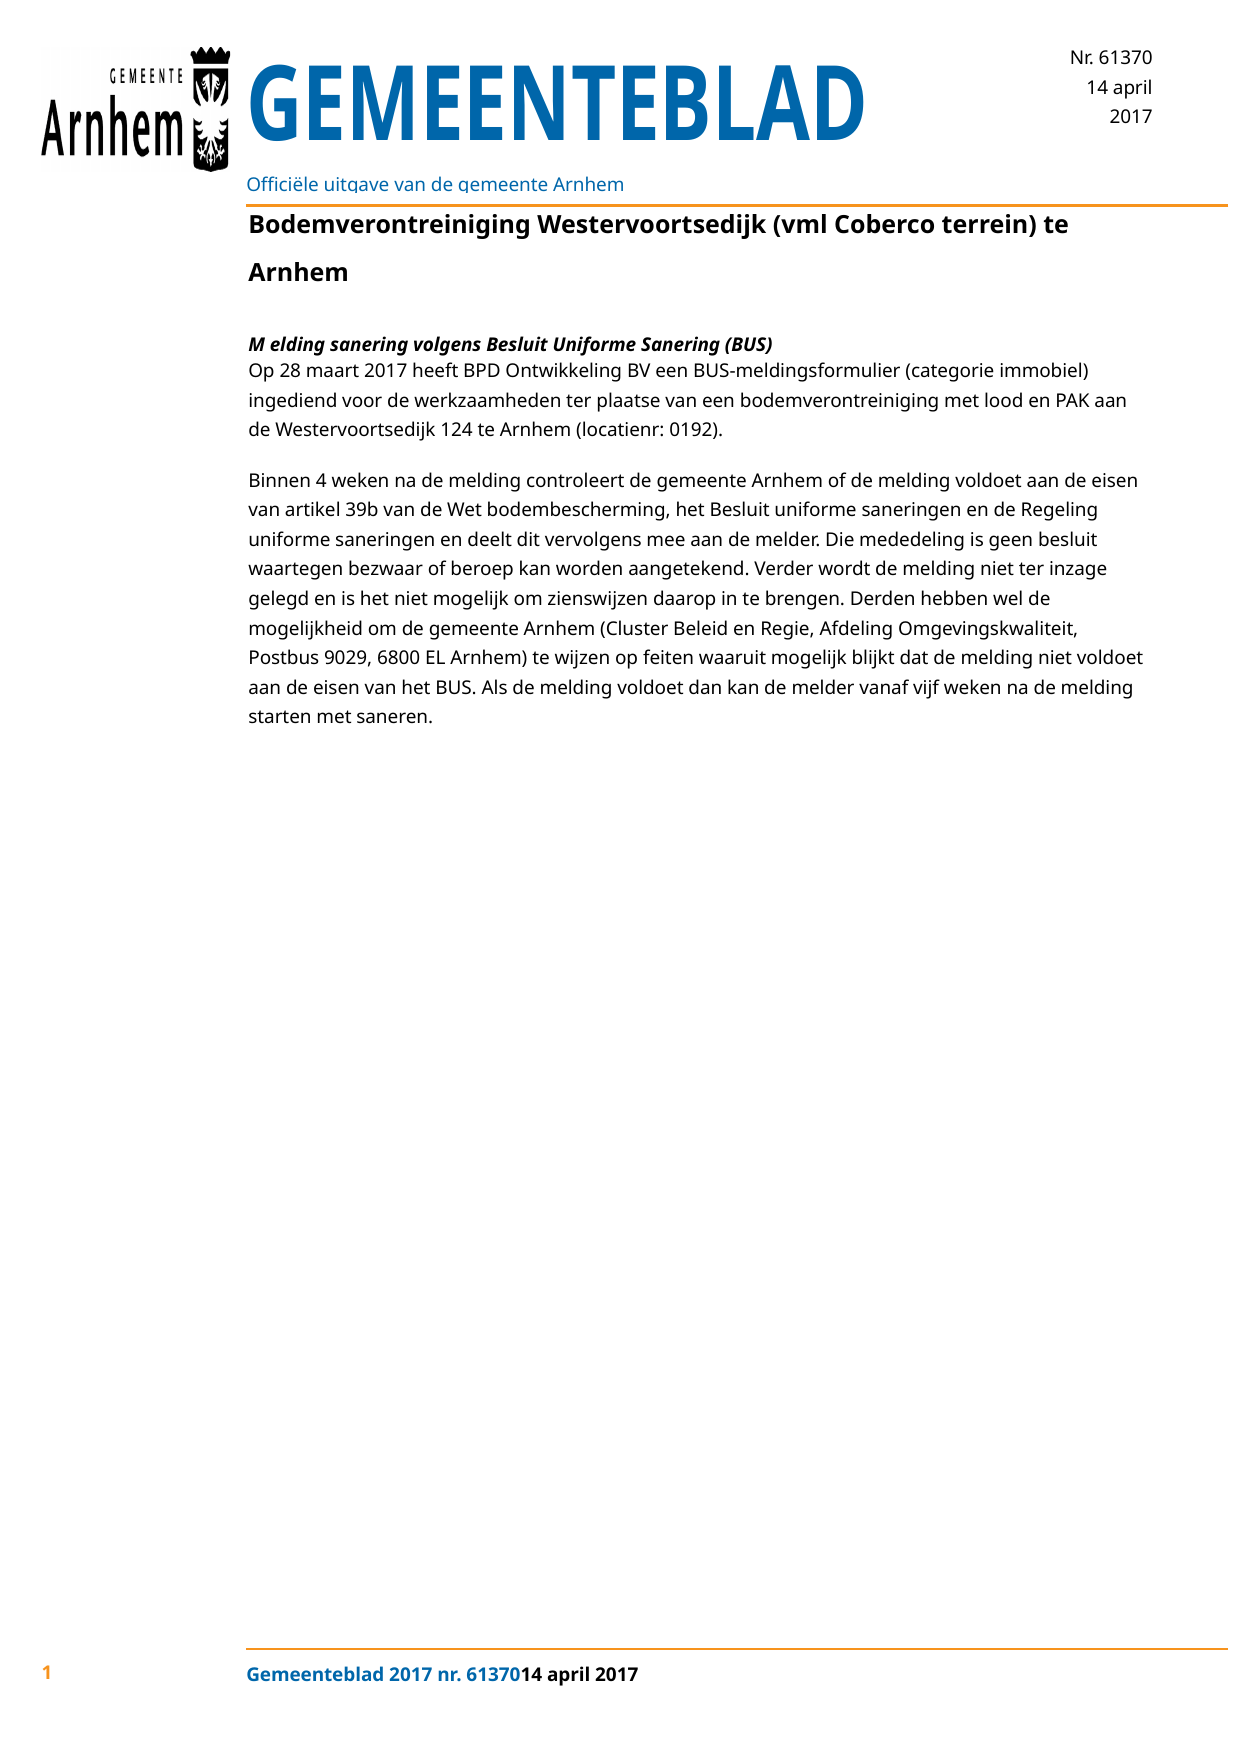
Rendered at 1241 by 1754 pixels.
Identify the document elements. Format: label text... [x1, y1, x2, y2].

picture [41, 47, 231, 172]
text Bodemverontreiniging Westervoortsedijk (vml Coberco terrein) te Arnhem [248, 207, 1152, 288]
text Binnen 4 weken na de melding controleert de gemeente Arnhem of de melding voldoet aan de eisen van artikel 39b van de Wet bodembescherming, het Besluit uniforme saneringen en de Regeling uniforme saneringen en deelt dit vervolgens mee aan de melder. Die mededeling is geen besluit waartegen bezwaar of beroep kan worden aangetekend. Verder wordt de melding niet ter inzage gelegd en is het niet mogelijk om zienswijzen daarop in te brengen. Derden hebben wel de mogelijkheid om de gemeente Arnhem (Cluster Beleid en Regie, Afdeling Omgevingskwaliteit, Postbus 9029, 6800 EL Arnhem) te wijzen op feiten waaruit mogelijk blijkt dat de melding niet voldoet aan de eisen van het BUS. Als de melding voldoet dan kan de melder vanaf vijf weken na de melding starten met saneren. [248, 467, 1152, 729]
text M elding sanering volgens Besluit Uniforme Sanering (BUS) [248, 331, 1152, 357]
text Op 28 maart 2017 heeft BPD Ontwikkeling BV een BUS-meldingsformulier (categorie immobiel) ingediend voor de werkzaamheden ter plaatse van een bodemverontreiniging met lood en PAK aan de Westervoortsedijk 124 te Arnhem (locatienr: 0192). [248, 357, 1152, 442]
